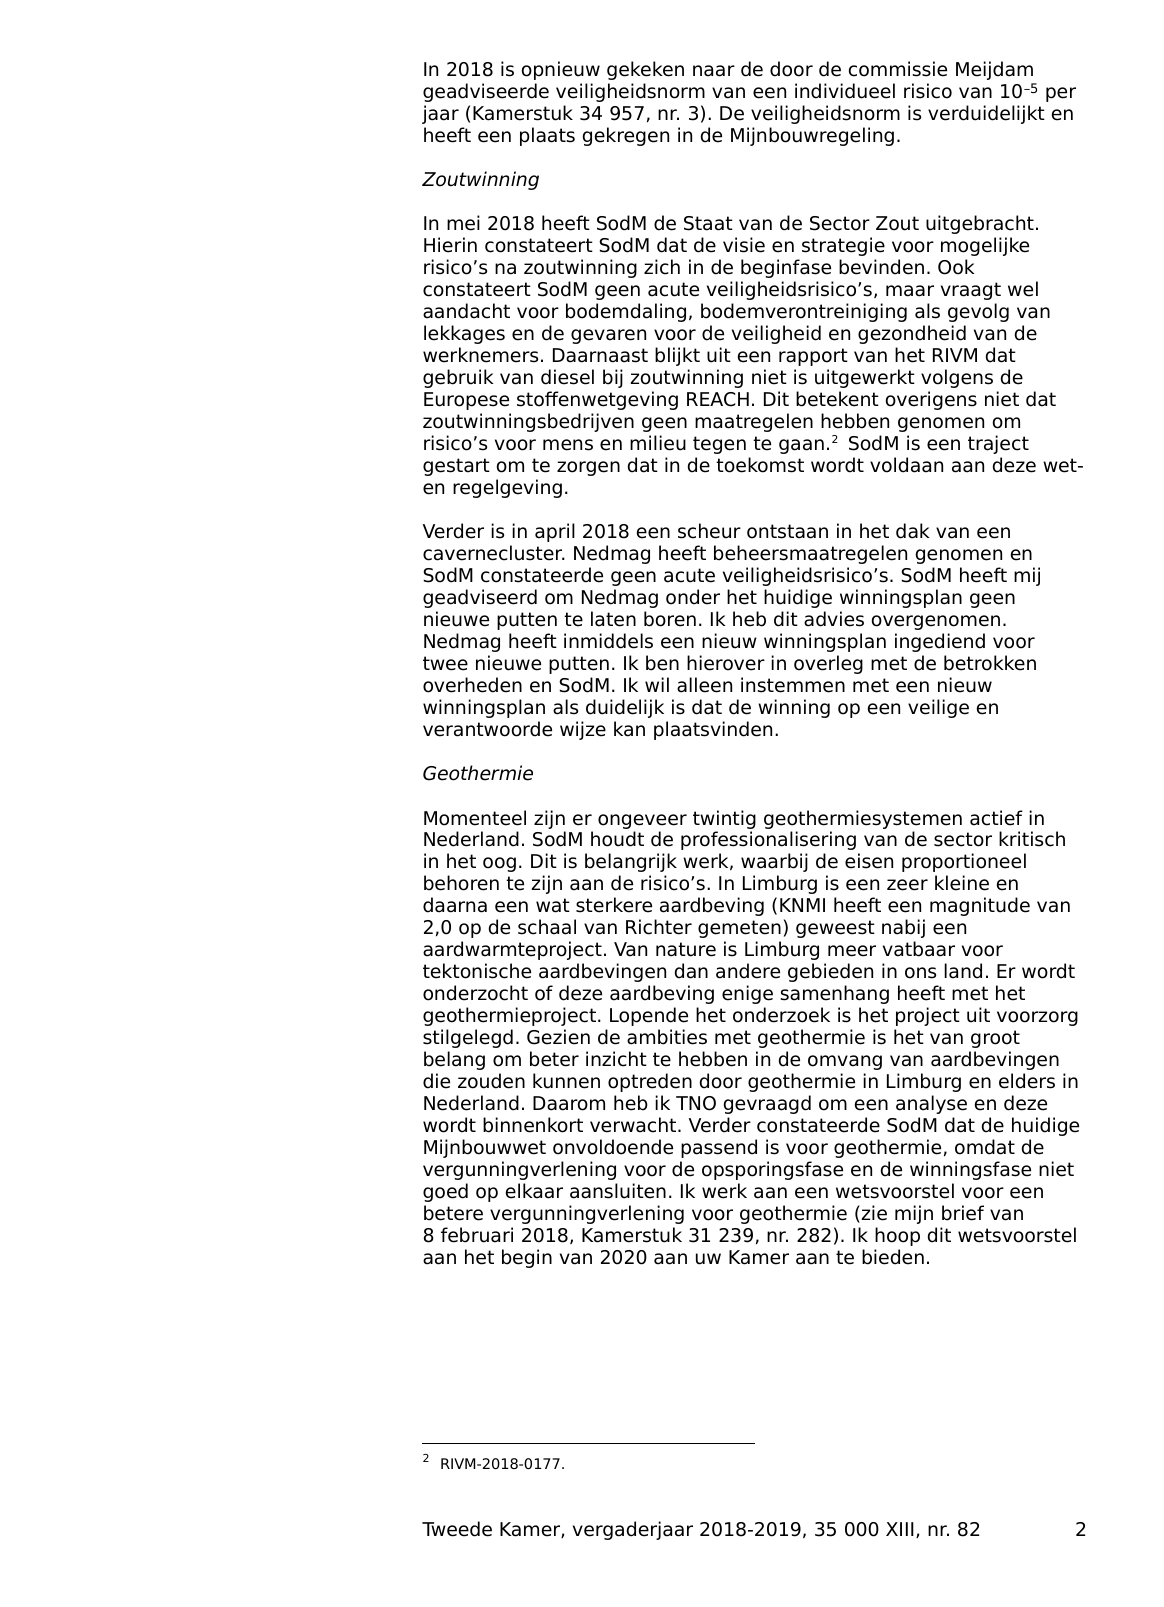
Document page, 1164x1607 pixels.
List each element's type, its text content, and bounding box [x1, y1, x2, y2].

text RIVM-2018-0177. [422, 1452, 1087, 1474]
text Verder is in april 2018 een scheur ontstaan in het dak van een cavernecluster. Nedmag heeft beheersmaatregelen genomen en SodM constateerde geen acute veiligheidsrisico’s. SodM heeft mij geadviseerd om Nedmag onder het huidige winningsplan geen nieuwe putten te laten boren. Ik heb dit advies overgenomen. Nedmag heeft inmiddels een nieuw winningsplan ingediend voor twee nieuwe putten. Ik ben hierover in overleg met de betrokken overheden en SodM. Ik wil alleen instemmen met een nieuw winningsplan als duidelijk is dat de winning op een veilige en verantwoorde wijze kan plaatsvinden. [422, 521, 1087, 741]
text Momenteel zijn er ongeveer twintig geothermiesystemen actief in Nederland. SodM houdt de professionalisering van de sector kritisch in het oog. Dit is belangrijk werk, waarbij de eisen proportioneel behoren te zijn aan de risico’s. In Limburg is een zeer kleine en daarna een wat sterkere aardbeving (KNMI heeft een magnitude van 2,0 op de schaal van Richter gemeten) geweest nabij een aardwarmteproject. Van nature is Limburg meer vatbaar voor tektonische aardbevingen dan andere gebieden in ons land. Er wordt onderzocht of deze aardbeving enige samenhang heeft met het geothermieproject. Lopende het onderzoek is het project uit voorzorg stilgelegd. Gezien de ambities met geothermie is het van groot belang om beter inzicht te hebben in de omvang van aardbevingen die zouden kunnen optreden door geothermie in Limburg en elders in Nederland. Daarom heb ik TNO gevraagd om een analyse en deze wordt binnenkort verwacht. Verder constateerde SodM dat de huidige Mijnbouwwet onvoldoende passend is voor geothermie, omdat de vergunningverlening voor de opsporingsfase en de winningsfase niet goed op elkaar aansluiten. Ik werk aan een wetsvoorstel voor een betere vergunningverlening voor geothermie (zie mijn brief van 8 februari 2018, Kamerstuk 31 239, nr. 282). Ik hoop dit wetsvoorstel aan het begin van 2020 aan uw Kamer aan te bieden. [422, 807, 1087, 1269]
subtitle Zoutwinning [422, 169, 1087, 191]
subtitle Geothermie [422, 763, 1087, 785]
text In 2018 is opnieuw gekeken naar de door de commissie Meijdam geadviseerde veiligheidsnorm van een individueel risico van 10–5 per jaar (Kamerstuk 34 957, nr. 3). De veiligheidsnorm is verduidelijkt en heeft een plaats gekregen in de Mijnbouwregeling. [422, 59, 1087, 147]
text In mei 2018 heeft SodM de Staat van de Sector Zout uitgebracht. Hierin constateert SodM dat de visie en strategie voor mogelijke risico’s na zoutwinning zich in de beginfase bevinden. Ook constateert SodM geen acute veiligheidsrisico’s, maar vraagt wel aandacht voor bodemdaling, bodemverontreiniging als gevolg van lekkages en de gevaren voor de veiligheid en gezondheid van de werknemers. Daarnaast blijkt uit een rapport van het RIVM dat gebruik van diesel bij zoutwinning niet is uitgewerkt volgens de Europese stoffenwetgeving REACH. Dit betekent overigens niet dat zoutwinningsbedrijven geen maatregelen hebben genomen om risico’s voor mens en milieu tegen te gaan. SodM is een traject gestart om te zorgen dat in de toekomst wordt voldaan aan deze wet- en regelgeving. [422, 213, 1087, 499]
